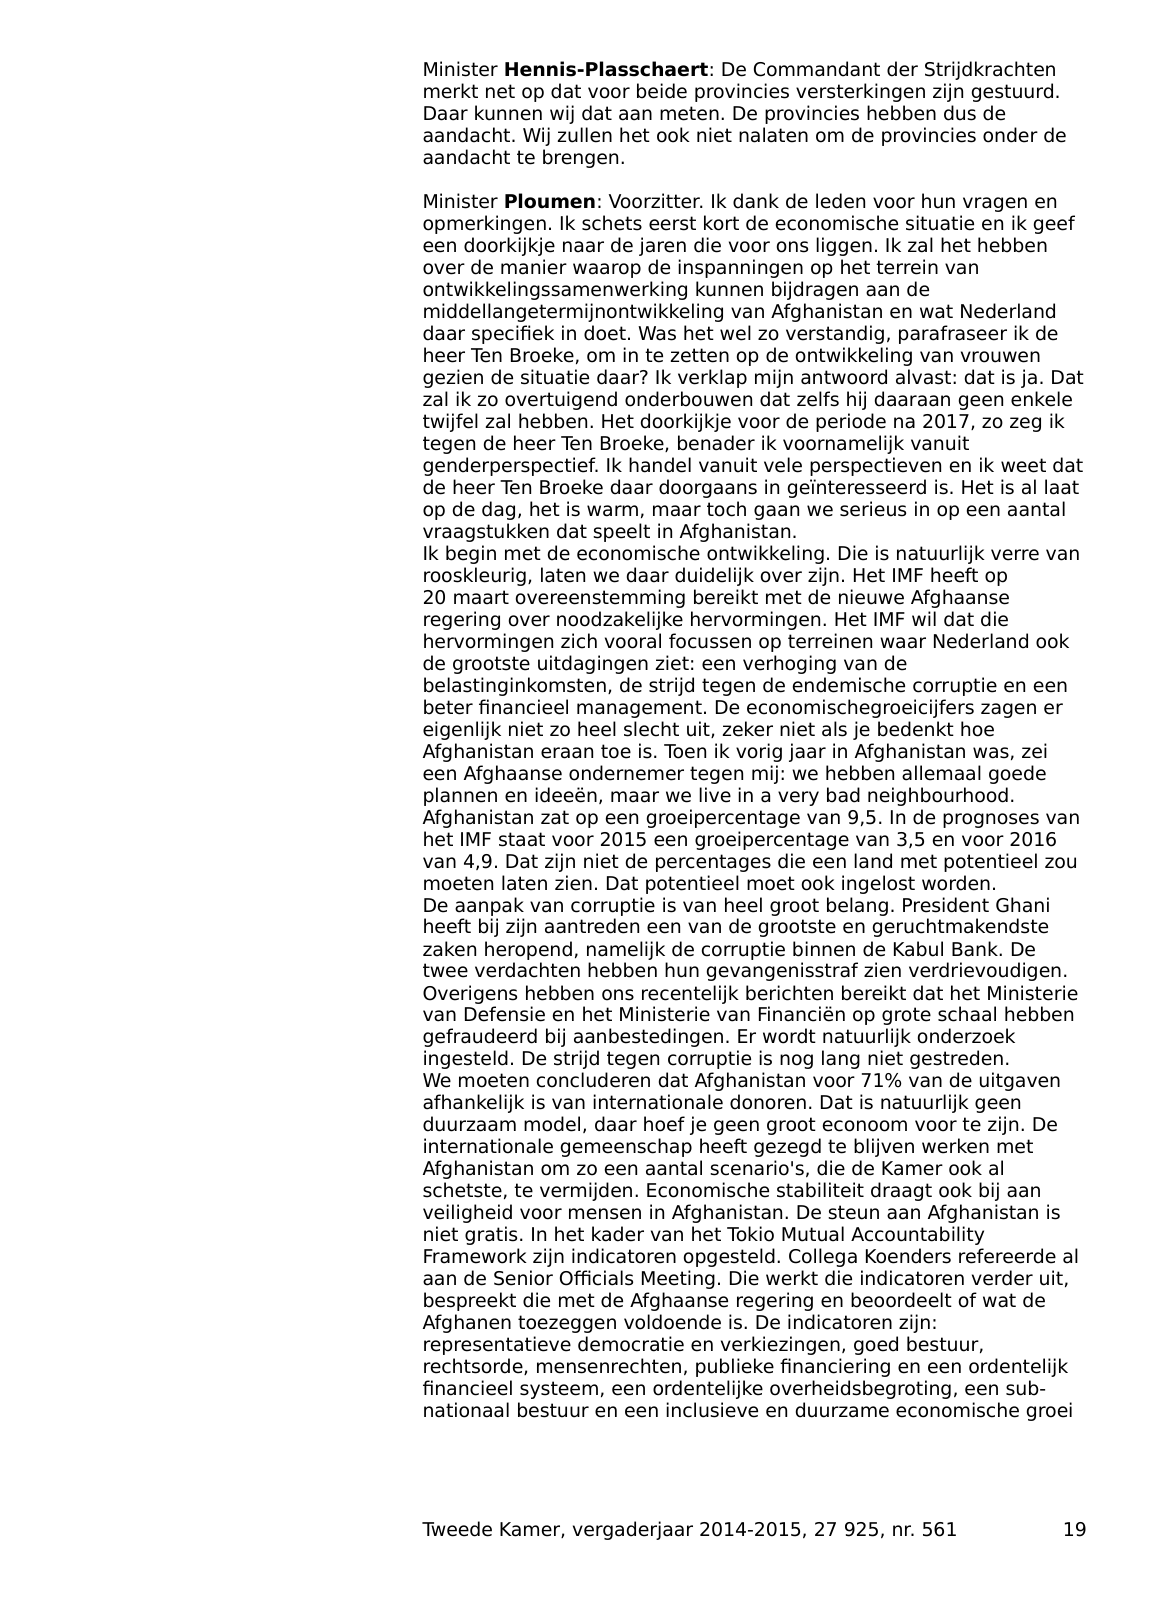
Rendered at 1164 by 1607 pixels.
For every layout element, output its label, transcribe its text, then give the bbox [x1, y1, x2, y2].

text Ik begin met de economische ontwikkeling. Die is natuurlijk verre van rooskleurig, laten we daar duidelijk over zijn. Het IMF heeft op 20 maart overeenstemming bereikt met de nieuwe Afghaanse regering over noodzakelijke hervormingen. Het IMF wil dat die hervormingen zich vooral focussen op terreinen waar Nederland ook de grootste uitdagingen ziet: een verhoging van de belastinginkomsten, de strijd tegen de endemische corruptie en een beter financieel management. De economischegroeicijfers zagen er eigenlijk niet zo heel slecht uit, zeker niet als je bedenkt hoe Afghanistan eraan toe is. Toen ik vorig jaar in Afghanistan was, zei een Afghaanse ondernemer tegen mij: we hebben allemaal goede plannen en ideeën, maar we live in a very bad neighbourhood. Afghanistan zat op een groeipercentage van 9,5. In de prognoses van het IMF staat voor 2015 een groeipercentage van 3,5 en voor 2016 van 4,9. Dat zijn niet de percentages die een land met potentieel zou moeten laten zien. Dat potentieel moet ook ingelost worden. [422, 543, 1087, 894]
text De aanpak van corruptie is van heel groot belang. President Ghani heeft bij zijn aantreden een van de grootste en geruchtmakendste zaken heropend, namelijk de corruptie binnen de Kabul Bank. De twee verdachten hebben hun gevangenisstraf zien verdrievoudigen. Overigens hebben ons recentelijk berichten bereikt dat het Ministerie van Defensie en het Ministerie van Financiën op grote schaal hebben gefraudeerd bij aanbestedingen. Er wordt natuurlijk onderzoek ingesteld. De strijd tegen corruptie is nog lang niet gestreden. [422, 894, 1087, 1070]
text Minister Hennis-Plasschaert: De Commandant der Strijdkrachten merkt net op dat voor beide provincies versterkingen zijn gestuurd. Daar kunnen wij dat aan meten. De provincies hebben dus de aandacht. Wij zullen het ook niet nalaten om de provincies onder de aandacht te brengen. [422, 59, 1087, 169]
text Minister Ploumen: Voorzitter. Ik dank de leden voor hun vragen en opmerkingen. Ik schets eerst kort de economische situatie en ik geef een doorkijkje naar de jaren die voor ons liggen. Ik zal het hebben over de manier waarop de inspanningen op het terrein van ontwikkelingssamenwerking kunnen bijdragen aan de middellangetermijnontwikkeling van Afghanistan en wat Nederland daar specifiek in doet. Was het wel zo verstandig, parafraseer ik de heer Ten Broeke, om in te zetten op de ontwikkeling van vrouwen gezien de situatie daar? Ik verklap mijn antwoord alvast: dat is ja. Dat zal ik zo overtuigend onderbouwen dat zelfs hij daaraan geen enkele twijfel zal hebben. Het doorkijkje voor de periode na 2017, zo zeg ik tegen de heer Ten Broeke, benader ik voornamelijk vanuit genderperspectief. Ik handel vanuit vele perspectieven en ik weet dat de heer Ten Broeke daar doorgaans in geïnteresseerd is. Het is al laat op de dag, het is warm, maar toch gaan we serieus in op een aantal vraagstukken dat speelt in Afghanistan. [422, 191, 1087, 543]
text We moeten concluderen dat Afghanistan voor 71% van de uitgaven afhankelijk is van internationale donoren. Dat is natuurlijk geen duurzaam model, daar hoef je geen groot econoom voor te zijn. De internationale gemeenschap heeft gezegd te blijven werken met Afghanistan om zo een aantal scenario's, die de Kamer ook al schetste, te vermijden. Economische stabiliteit draagt ook bij aan veiligheid voor mensen in Afghanistan. De steun aan Afghanistan is niet gratis. In het kader van het Tokio Mutual Accountability Framework zijn indicatoren opgesteld. Collega Koenders refereerde al aan de Senior Officials Meeting. Die werkt die indicatoren verder uit, bespreekt die met de Afghaanse regering en beoordeelt of wat de Afghanen toezeggen voldoende is. De indicatoren zijn: representatieve democratie en verkiezingen, goed bestuur, rechtsorde, mensenrechten, publieke financiering en een ordentelijk financieel systeem, een ordentelijke overheidsbegroting, een sub-nationaal bestuur en een inclusieve en duurzame economische groei [422, 1070, 1087, 1422]
